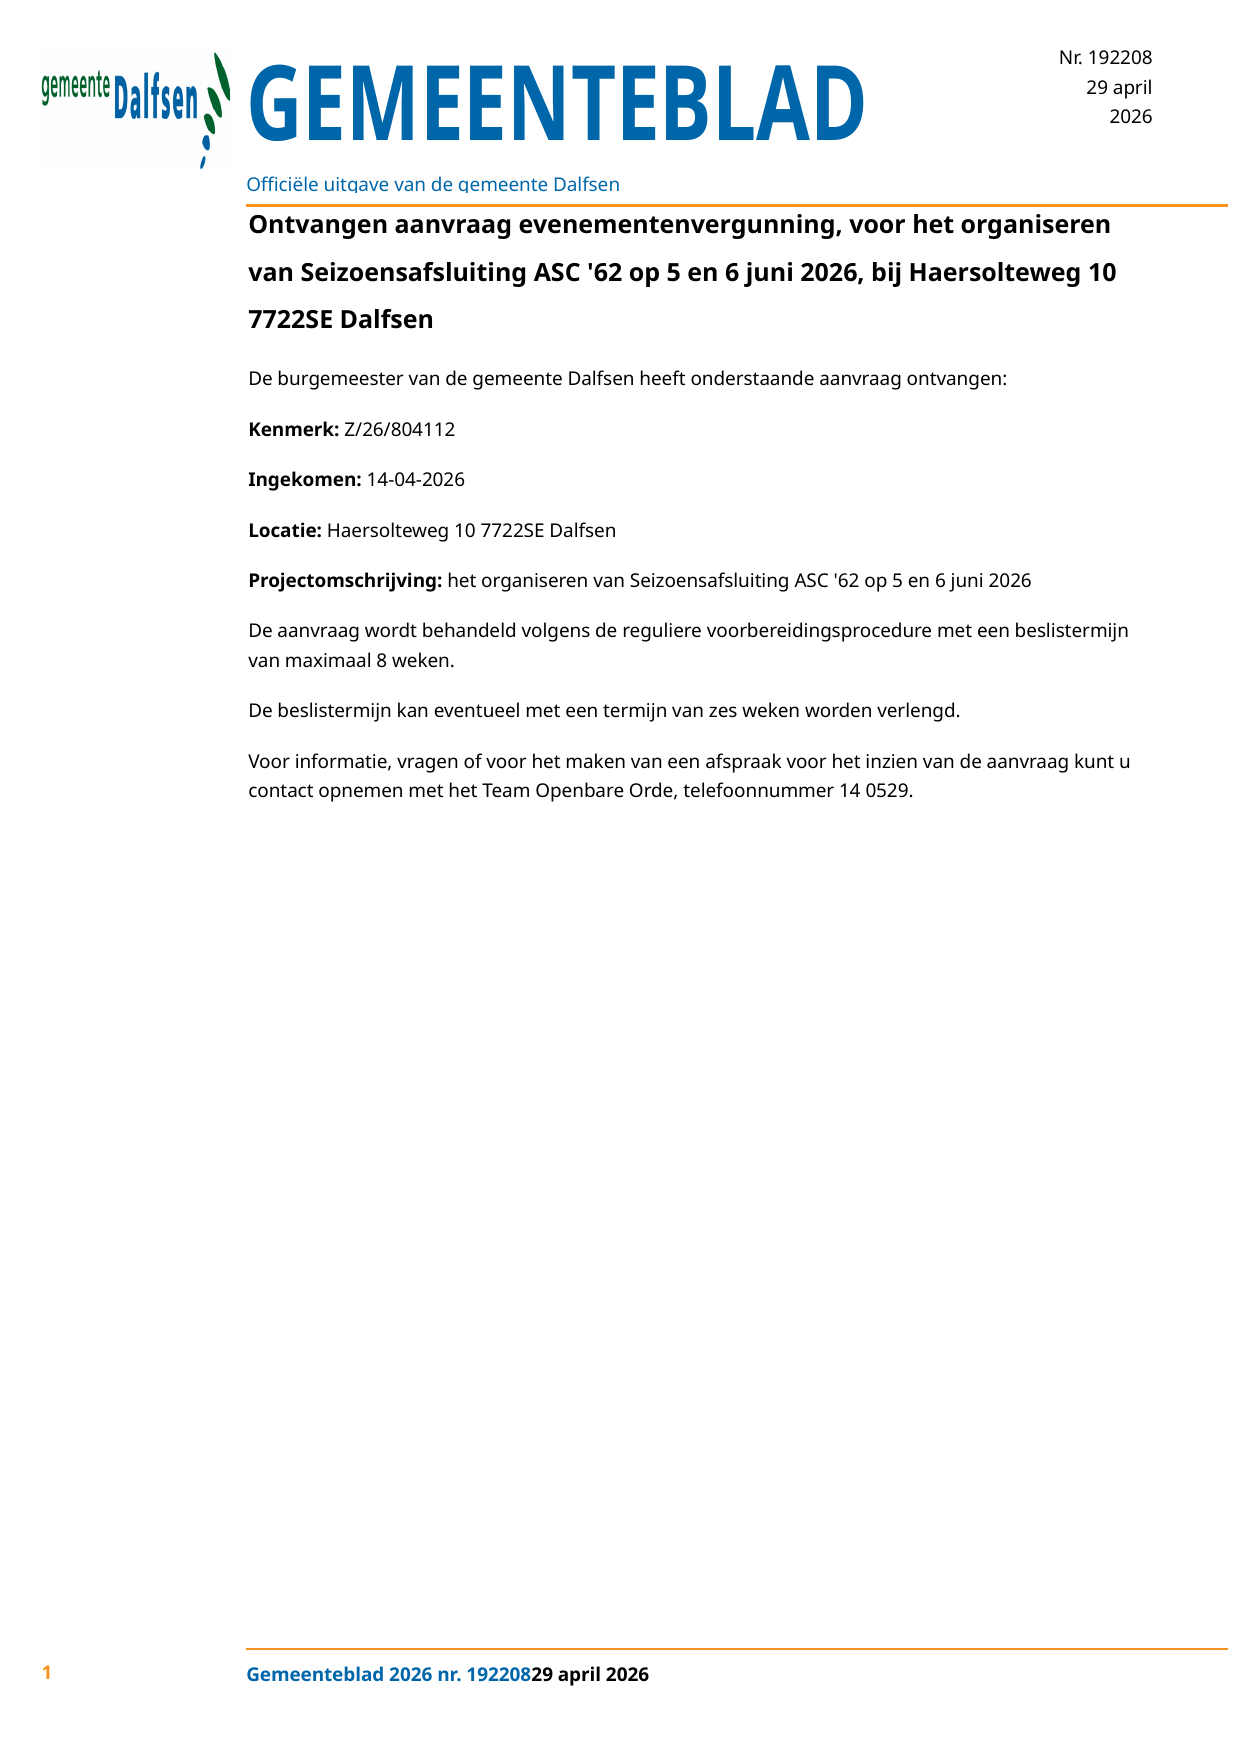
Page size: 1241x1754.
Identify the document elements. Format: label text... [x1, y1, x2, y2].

text Locatie: Haersolteweg 10 7722SE Dalfsen [248, 517, 1152, 542]
text Voor informatie, vragen of voor het maken van een afspraak voor het inzien van de aanvraag kunt u contact opnemen met het Team Openbare Orde, telefoonnummer 14 0529. [248, 748, 1152, 803]
text Projectomschrijving: het organiseren van Seizoensafsluiting ASC '62 op 5 en 6 juni 2026 [248, 567, 1152, 593]
text De burgemeester van de gemeente Dalfsen heeft onderstaande aanvraag ontvangen: [248, 366, 1152, 391]
text De aanvraag wordt behandeld volgens de reguliere voorbereidingsprocedure met een beslistermijn van maximaal 8 weken. [248, 618, 1152, 673]
text Ingekomen: 14-04-2026 [248, 466, 1152, 492]
picture [41, 47, 231, 172]
text Ontvangen aanvraag evenementenvergunning, voor het organiseren van Seizoensafsluiting ASC '62 op 5 en 6 juni 2026, bij Haersolteweg 10 7722SE Dalfsen [248, 207, 1152, 336]
text Kenmerk: Z/26/804112 [248, 416, 1152, 442]
text De beslistermijn kan eventueel met een termijn van zes weken worden verlengd. [248, 698, 1152, 723]
